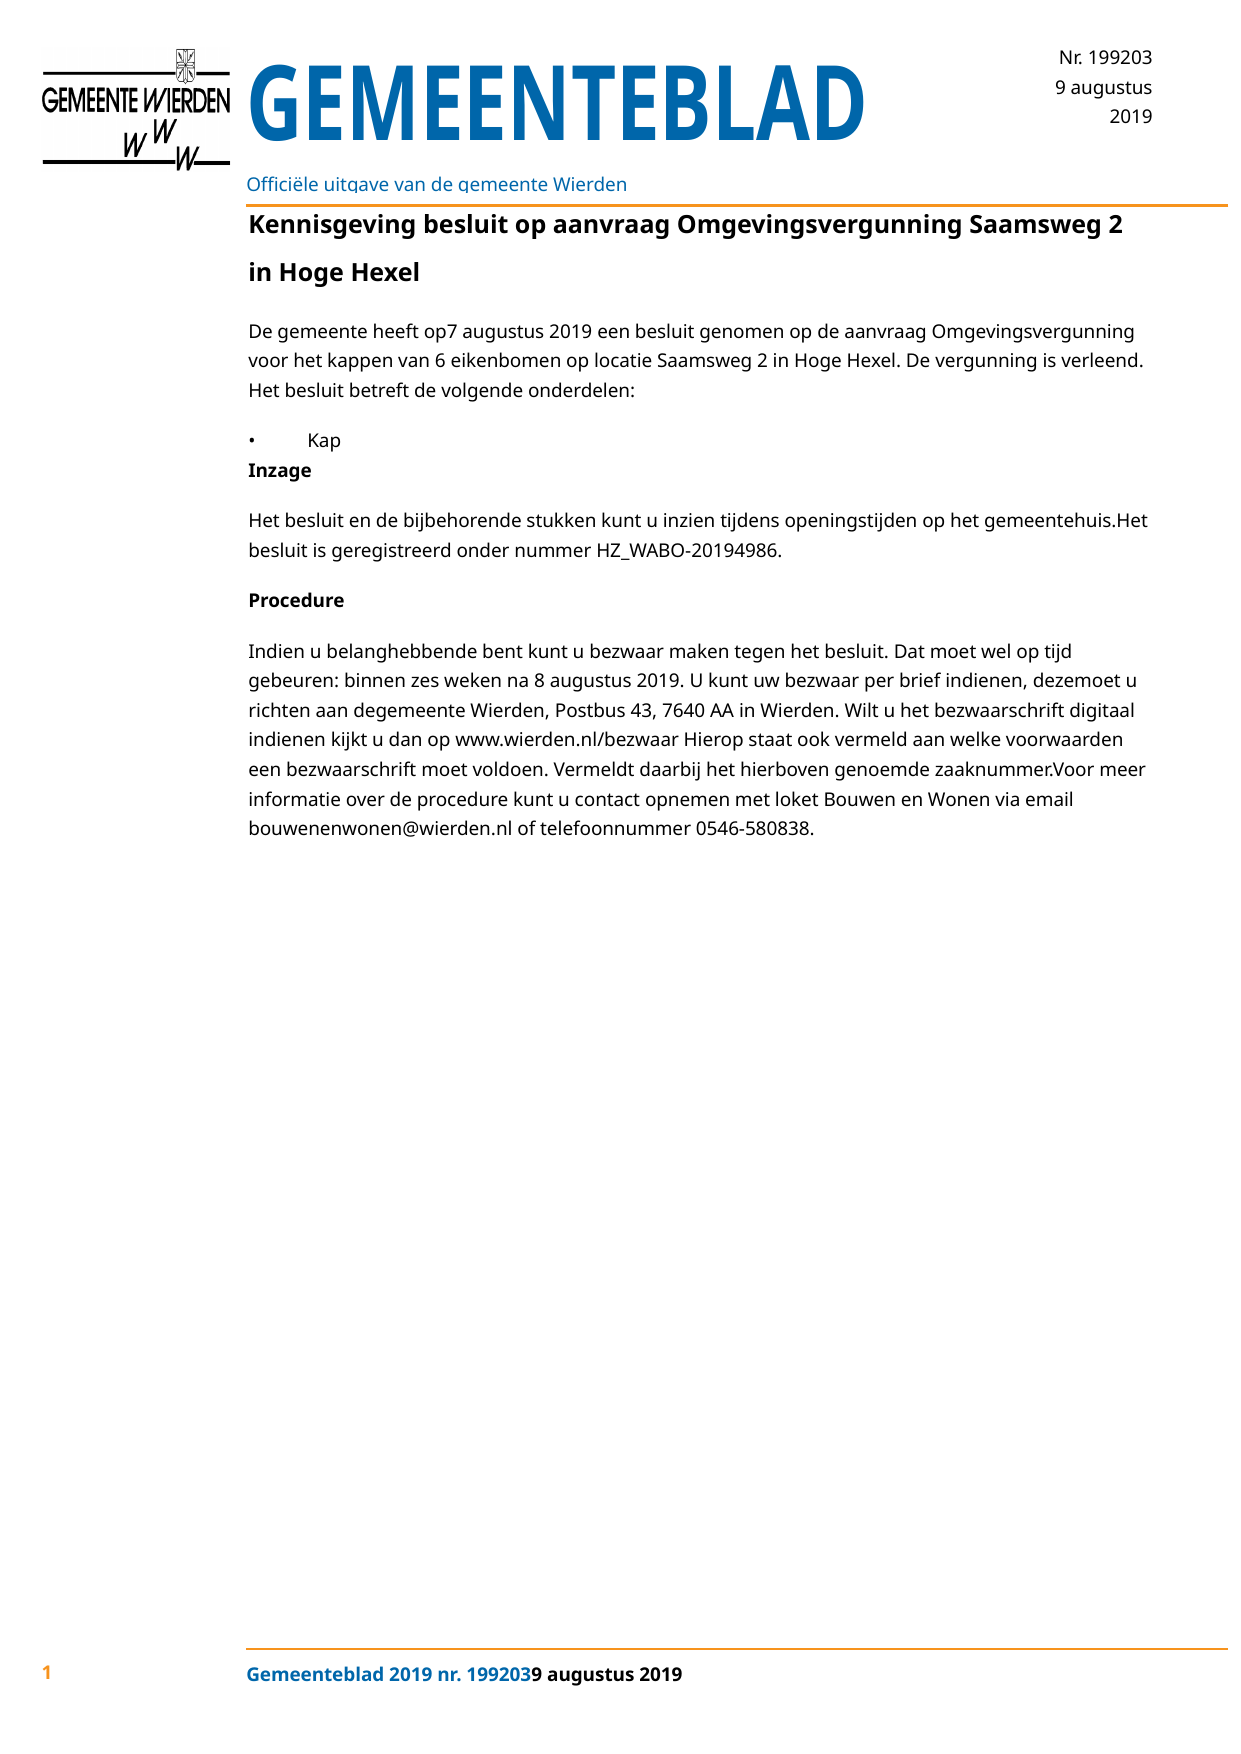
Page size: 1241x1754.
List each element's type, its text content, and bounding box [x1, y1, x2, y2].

text Het besluit en de bijbehorende stukken kunt u inzien tijdens openingstijden op het gemeentehuis.Het besluit is geregistreerd onder nummer HZ_WABO-20194986. [248, 507, 1152, 563]
picture [41, 47, 231, 172]
text Procedure [248, 587, 1152, 613]
text Kennisgeving besluit op aanvraag Omgevingsvergunning Saamsweg 2 in Hoge Hexel [248, 207, 1152, 288]
text De gemeente heeft op7 augustus 2019 een besluit genomen op de aanvraag Omgevingsvergunning voor het kappen van 6 eikenbomen op locatie Saamsweg 2 in Hoge Hexel. De vergunning is verleend. Het besluit betreft de volgende onderdelen: [248, 318, 1152, 403]
text Inzage [248, 457, 1152, 483]
text Indien u belanghebbende bent kunt u bezwaar maken tegen het besluit. Dat moet wel op tijd gebeuren: binnen zes weken na 8 augustus 2019. U kunt uw bezwaar per brief indienen, dezemoet u richten aan degemeente Wierden, Postbus 43, 7640 AA in Wierden. Wilt u het bezwaarschrift digitaal indienen kijkt u dan op www.wierden.nl/bezwaar Hierop staat ook vermeld aan welke voorwaarden een bezwaarschrift moet voldoen. Vermeldt daarbij het hierboven genoemde zaaknummer.Voor meer informatie over de procedure kunt u contact opnemen met loket Bouwen en Wonen via email bouwenenwonen@wierden.nl of telefoonnummer 0546-580838. [248, 638, 1152, 841]
list Kap [248, 427, 1152, 453]
